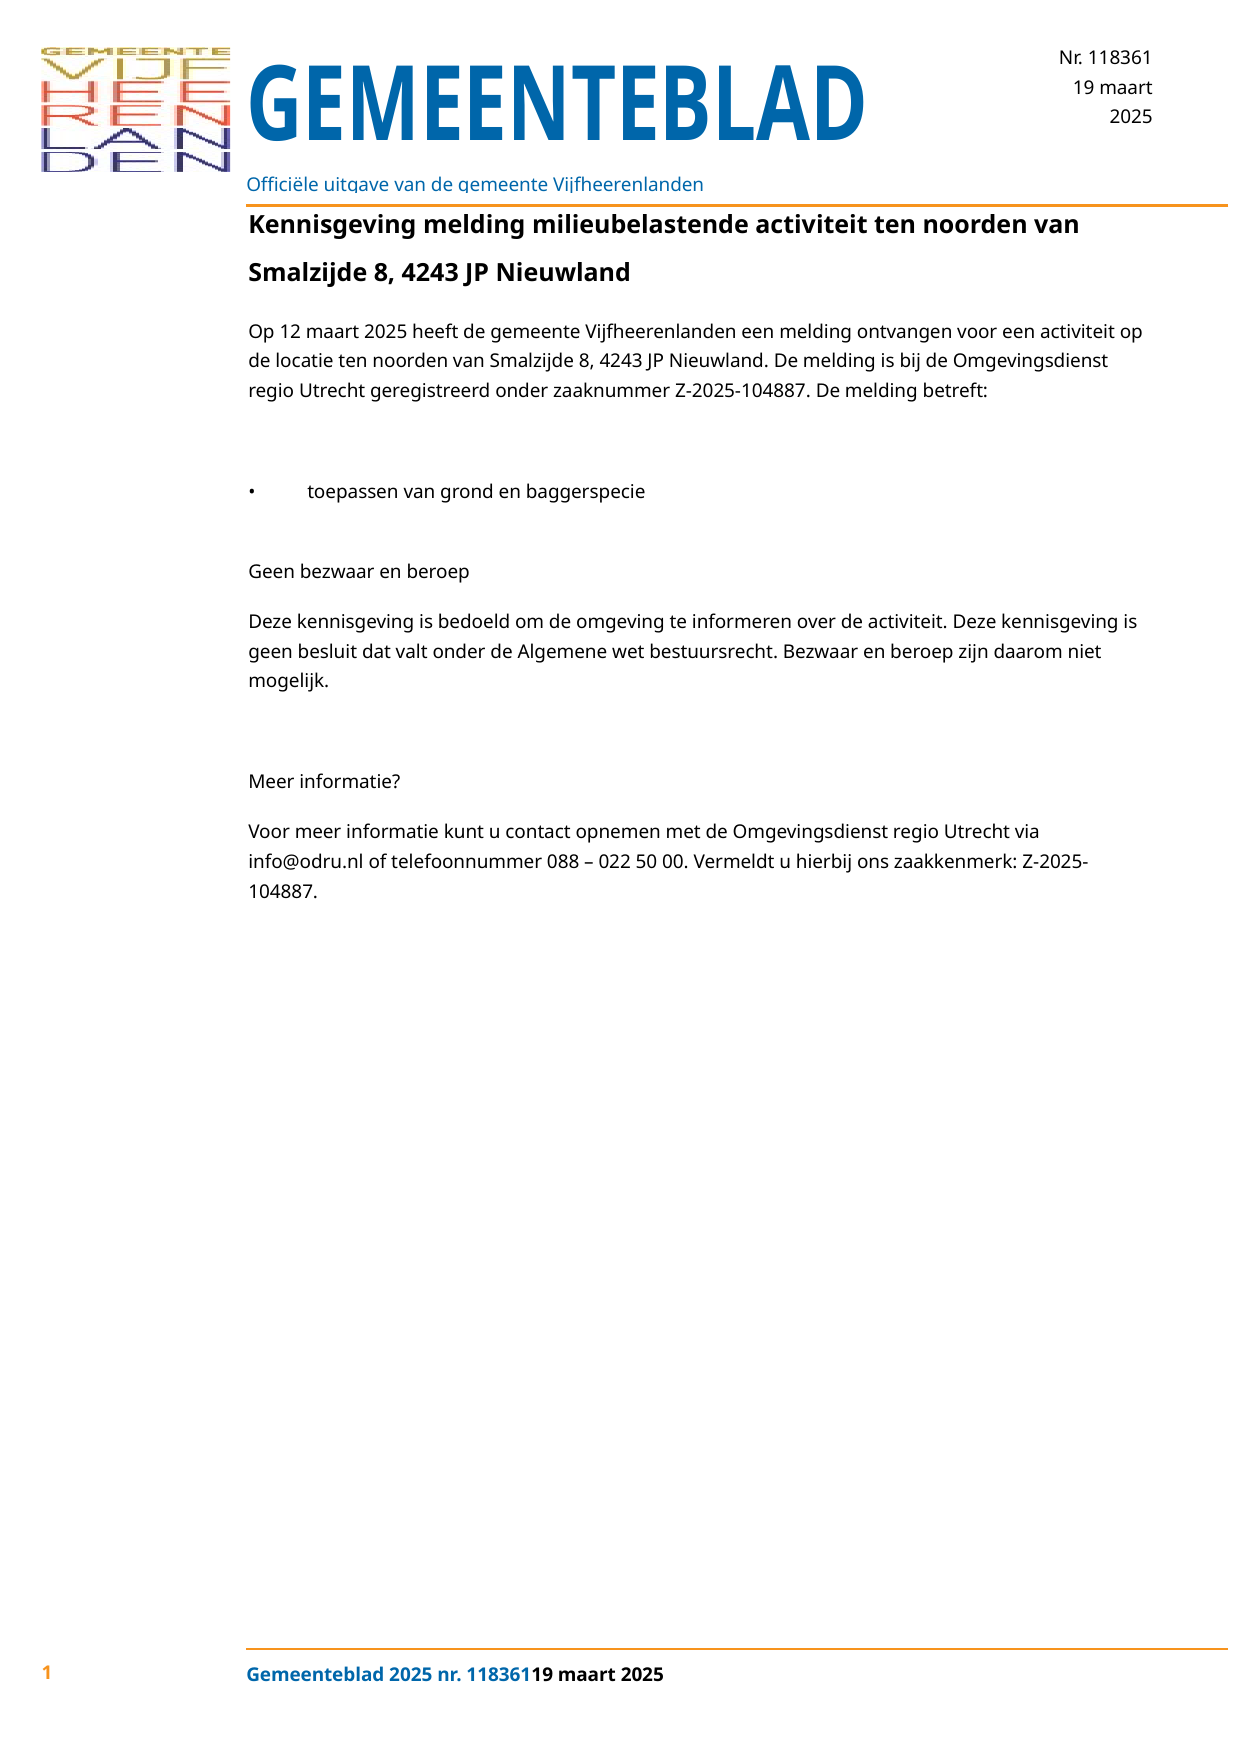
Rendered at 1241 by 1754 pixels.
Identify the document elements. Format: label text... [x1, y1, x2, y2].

text Meer informatie? [248, 768, 1152, 794]
picture [41, 47, 231, 172]
text Deze kennisgeving is bedoeld om de omgeving te informeren over de activiteit. Deze kennisgeving is geen besluit dat valt onder de Algemene wet bestuursrecht. Bezwaar en beroep zijn daarom niet mogelijk. [248, 608, 1152, 693]
text Kennisgeving melding milieubelastende activiteit ten noorden van Smalzijde 8, 4243 JP Nieuwland [248, 207, 1152, 288]
text Voor meer informatie kunt u contact opnemen met de Omgevingsdienst regio Utrecht via info@odru.nl of telefoonnummer 088 – 022 50 00. Vermeldt u hierbij ons zaakkenmerk: Z-2025-104887. [248, 819, 1152, 904]
list toepassen van grond en baggerspecie [248, 478, 1152, 504]
text Geen bezwaar en beroep [248, 558, 1152, 584]
text Op 12 maart 2025 heeft de gemeente Vijfheerenlanden een melding ontvangen voor een activiteit op de locatie ten noorden van Smalzijde 8, 4243 JP Nieuwland. De melding is bij de Omgevingsdienst regio Utrecht geregistreerd onder zaaknummer Z-2025-104887. De melding betreft: [248, 318, 1152, 403]
